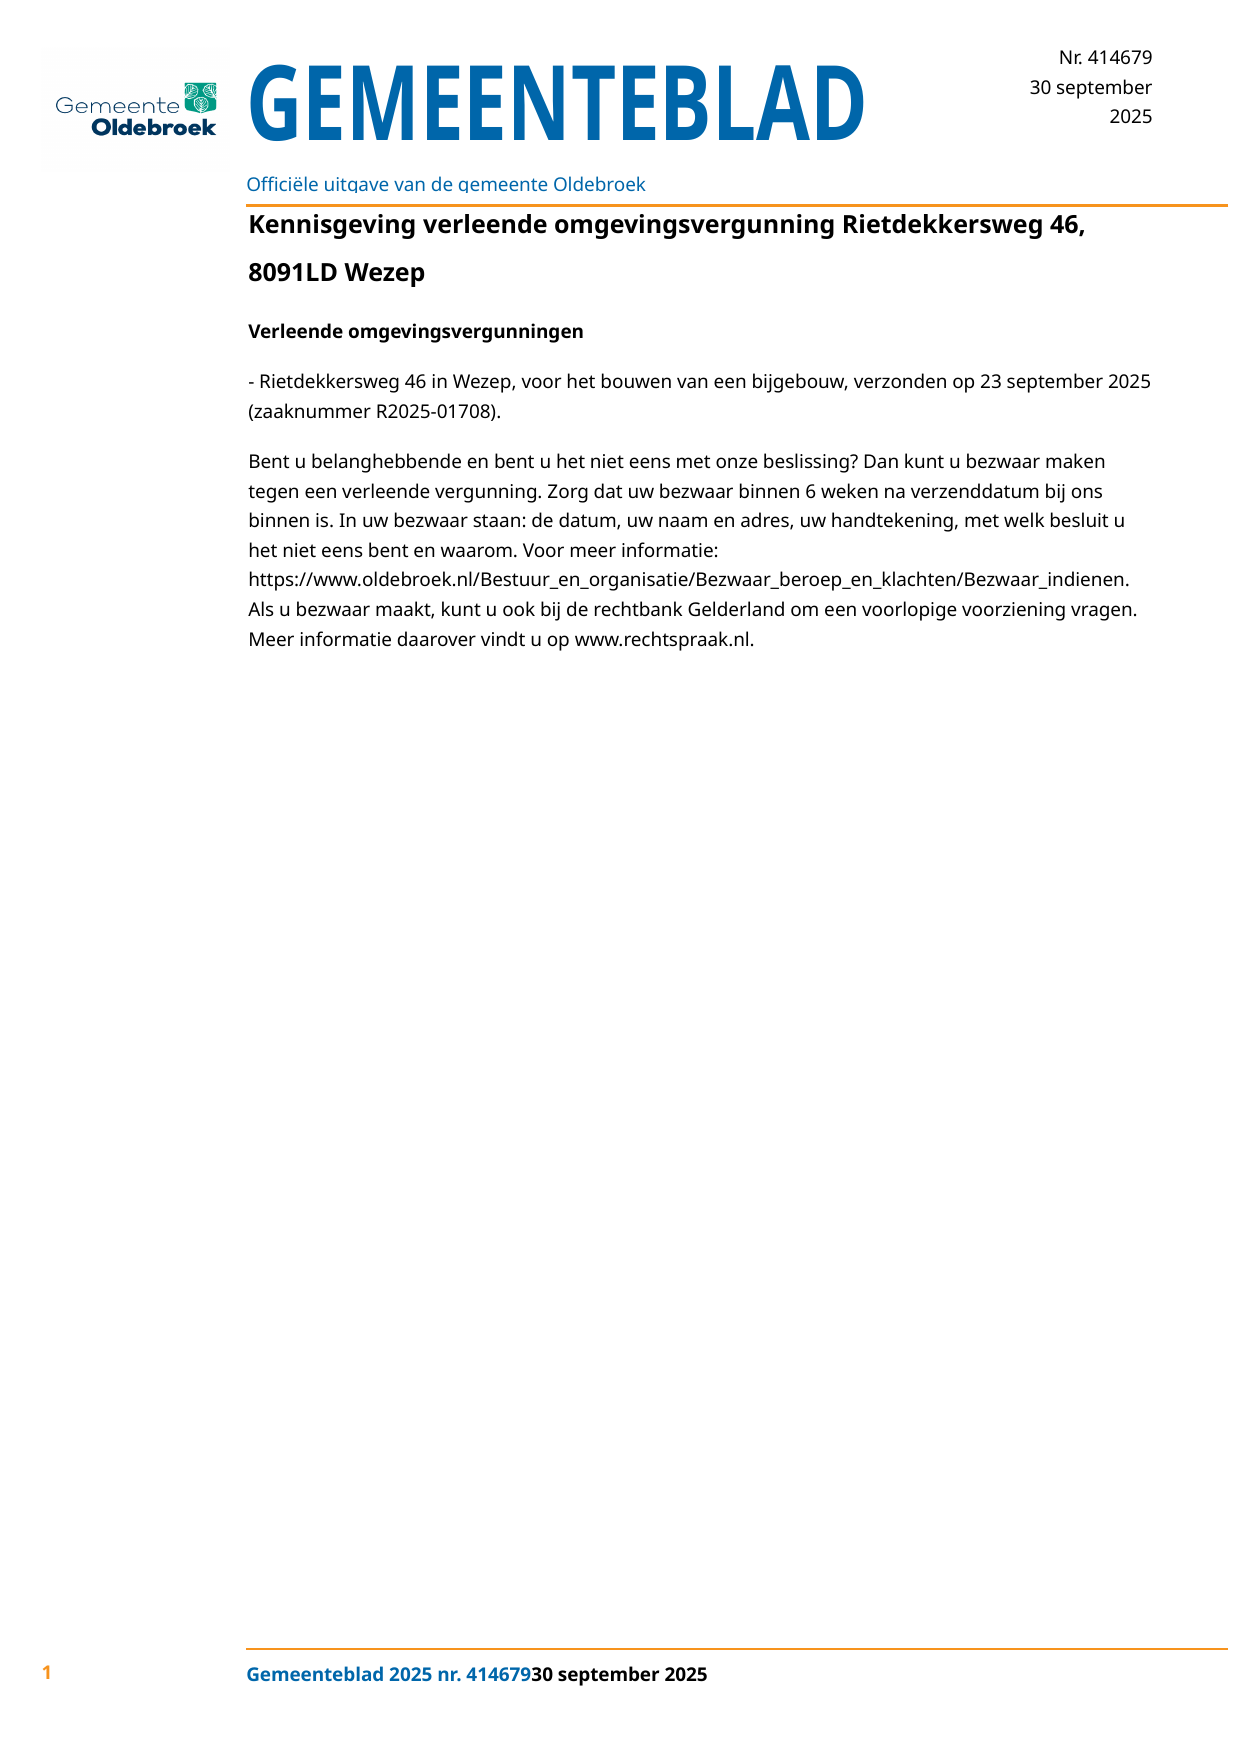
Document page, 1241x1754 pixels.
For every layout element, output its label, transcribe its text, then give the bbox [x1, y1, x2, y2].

text Kennisgeving verleende omgevingsvergunning Rietdekkersweg 46, 8091LD Wezep [248, 207, 1152, 288]
text Verleende omgevingsvergunningen [248, 318, 1152, 344]
picture [41, 47, 231, 172]
text - Rietdekkersweg 46 in Wezep, voor het bouwen van een bijgebouw, verzonden op 23 september 2025 (zaaknummer R2025-01708). [248, 368, 1152, 424]
text Bent u belanghebbende en bent u het niet eens met onze beslissing? Dan kunt u bezwaar maken tegen een verleende vergunning. Zorg dat uw bezwaar binnen 6 weken na verzenddatum bij ons binnen is. In uw bezwaar staan: de datum, uw naam en adres, uw handtekening, met welk besluit u het niet eens bent en waarom. Voor meer informatie: https://www.oldebroek.nl/Bestuur_en_organisatie/Bezwaar_beroep_en_klachten/Bezwaar_indienen. Als u bezwaar maakt, kunt u ook bij de rechtbank Gelderland om een voorlopige voorziening vragen. Meer informatie daarover vindt u op www.rechtspraak.nl. [248, 448, 1152, 652]
